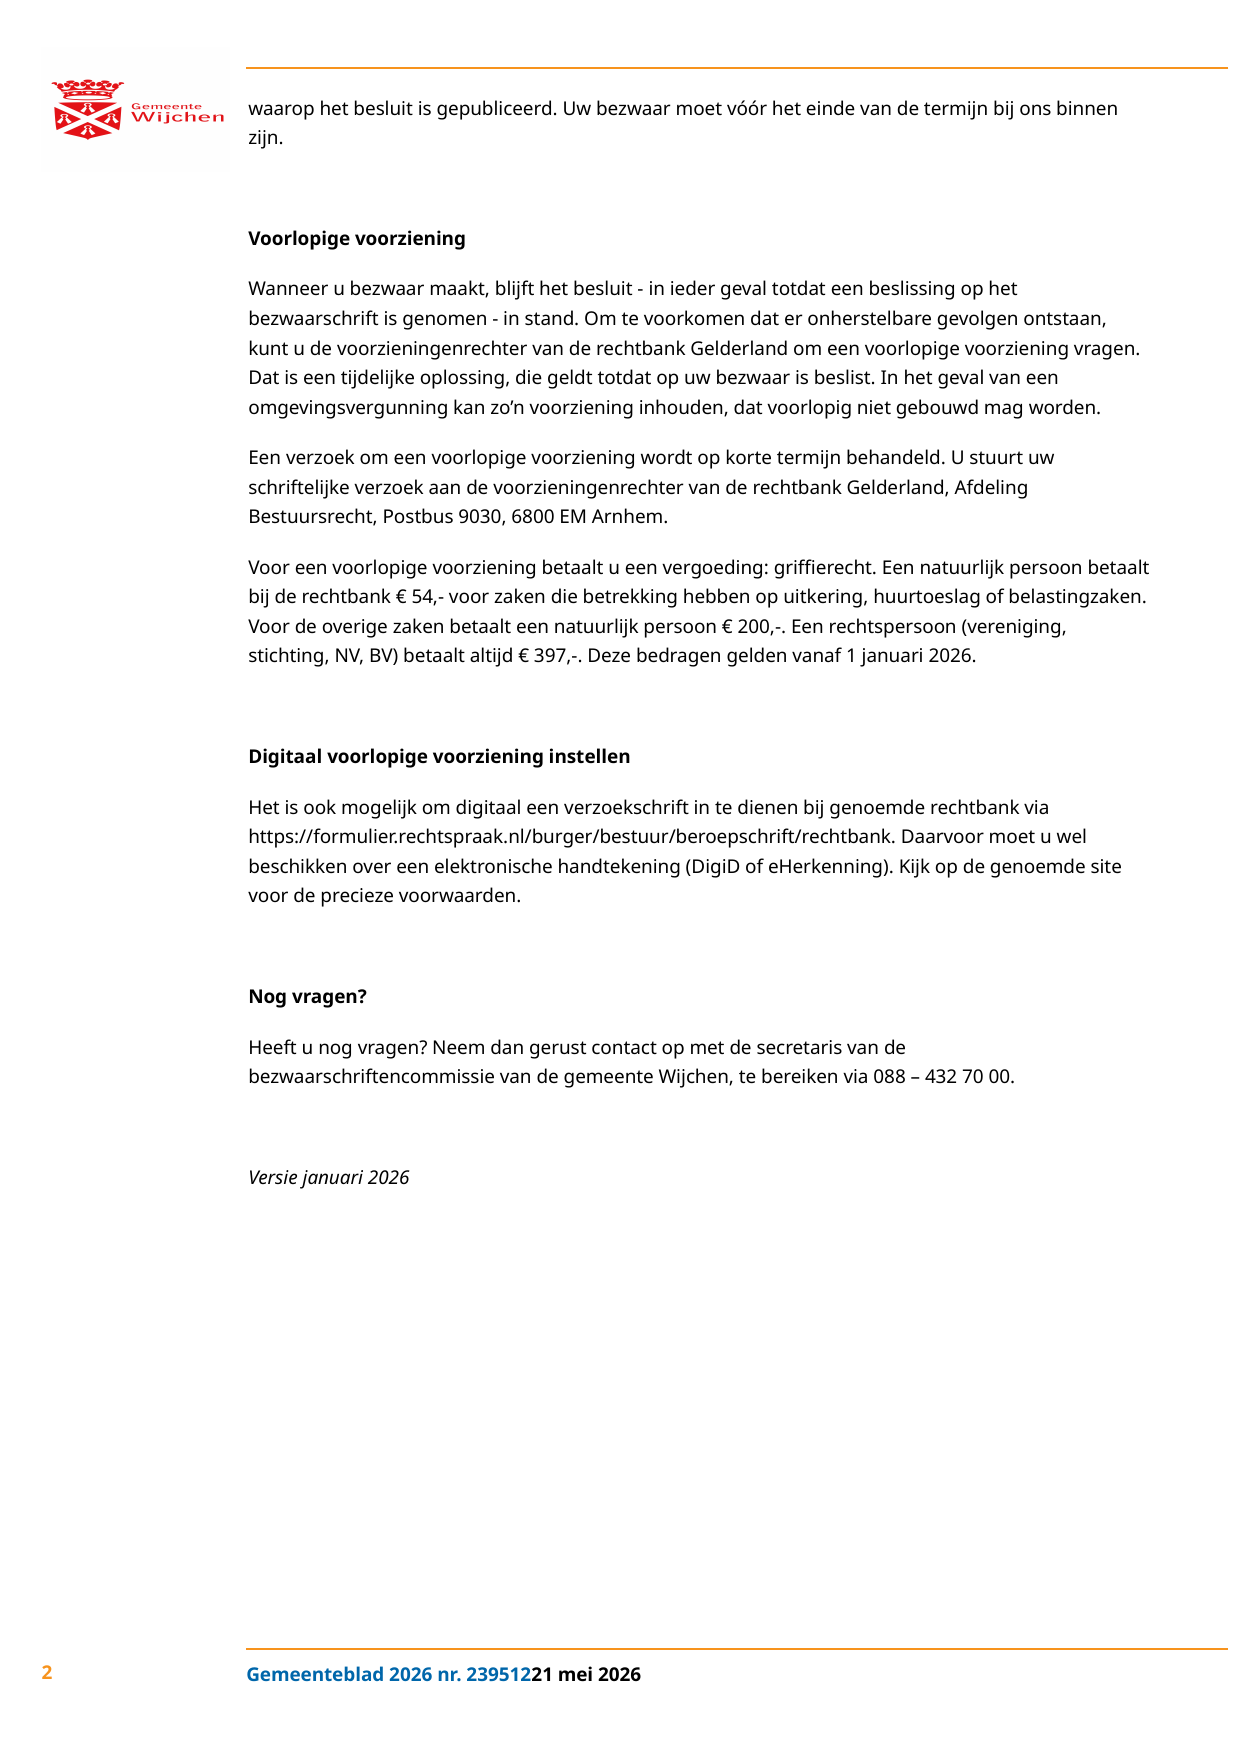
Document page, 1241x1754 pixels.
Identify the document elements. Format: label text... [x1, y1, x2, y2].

text waarop het besluit is gepubliceerd. Uw bezwaar moet vóór het einde van de termijn bij ons binnen zijn. [248, 95, 1152, 150]
text Wanneer u bezwaar maakt, blijft het besluit - in ieder geval totdat een beslissing op het bezwaarschrift is genomen - in stand. Om te voorkomen dat er onherstelbare gevolgen ontstaan, kunt u de voorzieningenrechter van de rechtbank Gelderland om een voorlopige voorziening vragen. Dat is een tijdelijke oplossing, die geldt totdat op uw bezwaar is beslist. In het geval van een omgevingsvergunning kan zo’n voorziening inhouden, dat voorlopig niet gebouwd mag worden. [248, 276, 1152, 420]
text Heeft u nog vragen? Neem dan gerust contact op met de secretaris van de bezwaarschriftencommissie van de gemeente Wijchen, te bereiken via 088 – 432 70 00. [248, 1034, 1152, 1089]
text Digitaal voorlopige voorziening instellen [248, 743, 1152, 769]
text Voorlopige voorziening [248, 225, 1152, 251]
text Het is ook mogelijk om digitaal een verzoekschrift in te dienen bij genoemde rechtbank via https://formulier.rechtspraak.nl/burger/bestuur/beroepschrift/rechtbank. Daarvoor moet u wel beschikken over een elektronische handtekening (DigiD of eHerkenning). Kijk op de genoemde site voor de precieze voorwaarden. [248, 794, 1152, 908]
text Versie januari 2026 [248, 1164, 1152, 1190]
text Een verzoek om een voorlopige voorziening wordt op korte termijn behandeld. U stuurt uw schriftelijke verzoek aan de voorzieningenrechter van de rechtbank Gelderland, Afdeling Bestuursrecht, Postbus 9030, 6800 EM Arnhem. [248, 444, 1152, 529]
text Nog vragen? [248, 983, 1152, 1009]
text Voor een voorlopige voorziening betaalt u een vergoeding: griffierecht. Een natuurlijk persoon betaalt bij de rechtbank € 54,- voor zaken die betrekking hebben op uitkering, huurtoeslag of belastingzaken. Voor de overige zaken betaalt een natuurlijk persoon € 200,-. Een rechtspersoon (vereniging, stichting, NV, BV) betaalt altijd € 397,-. Deze bedragen gelden vanaf 1 januari 2026. [248, 554, 1152, 668]
picture [41, 47, 231, 172]
